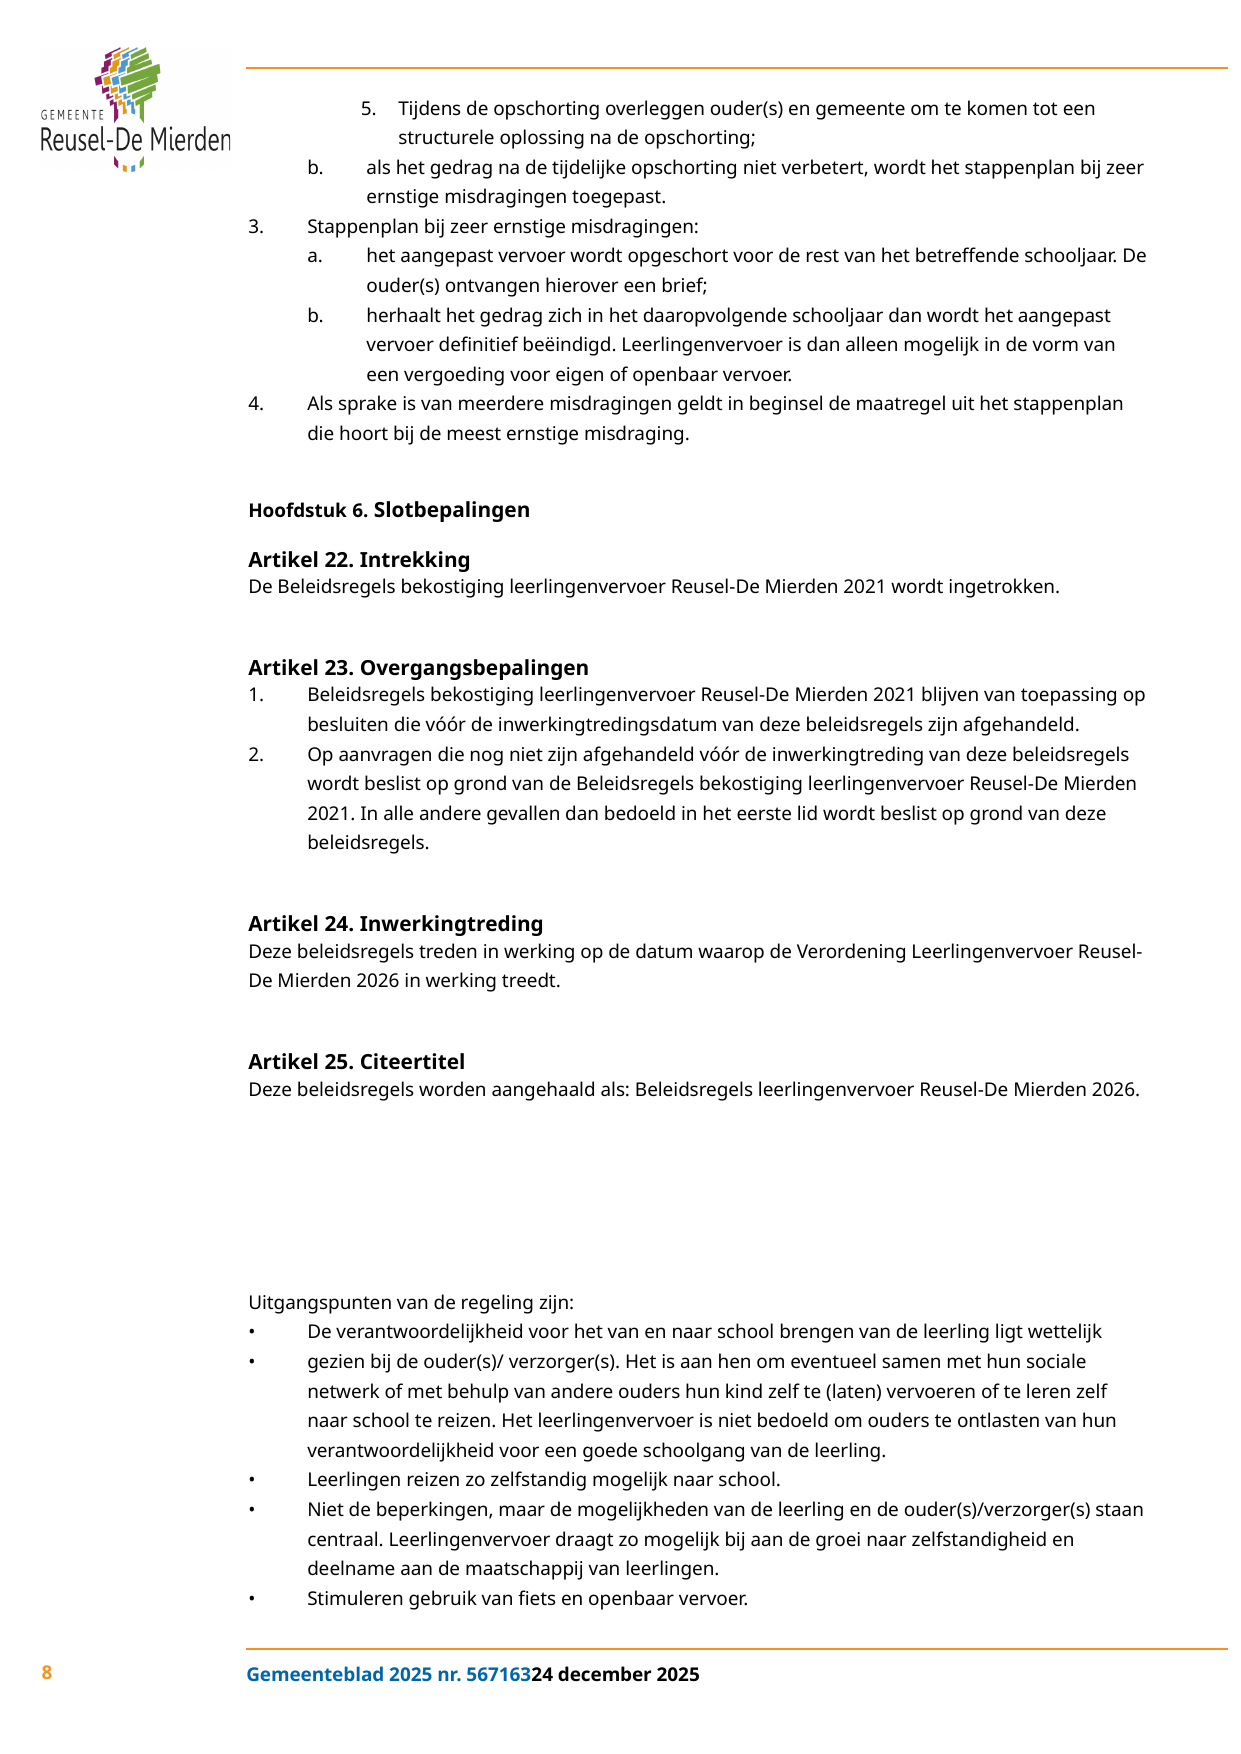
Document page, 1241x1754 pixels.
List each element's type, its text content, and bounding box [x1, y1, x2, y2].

list Op aanvragen die nog niet zijn afgehandeld vóór de inwerkingtreding van deze beleidsregels wordt beslist op grond van de Beleidsregels bekostiging leerlingenvervoer Reusel-De Mierden 2021. In alle andere gevallen dan bedoeld in het eerste lid wordt beslist op grond van deze beleidsregels. [248, 741, 1152, 855]
list Tijdens de opschorting overleggen ouder(s) en gemeente om te komen tot een structurele oplossing na de opschorting; [361, 95, 1152, 150]
list het aangepast vervoer wordt opgeschort voor de rest van het betreffende schooljaar. De ouder(s) ontvangen hierover een brief; [307, 243, 1152, 298]
list Leerlingen reizen zo zelfstandig mogelijk naar school. [248, 1467, 1152, 1492]
list herhaalt het gedrag zich in het daaropvolgende schooljaar dan wordt het aangepast vervoer definitief beëindigd. Leerlingenvervoer is dan alleen mogelijk in de vorm van een vergoeding voor eigen of openbaar vervoer. [307, 302, 1152, 387]
list Stappenplan bij zeer ernstige misdragingen: [248, 213, 1152, 239]
list Als sprake is van meerdere misdragingen geldt in beginsel de maatregel uit het stappenplan die hoort bij de meest ernstige misdraging. [248, 391, 1152, 446]
text Artikel 22. Intrekking [248, 545, 1152, 573]
list als het gedrag na de tijdelijke opschorting niet verbetert, wordt het stappenplan bij zeer ernstige misdragingen toegepast. [307, 154, 1152, 209]
list De verantwoordelijkheid voor het van en naar school brengen van de leerling ligt wettelijk [248, 1319, 1152, 1344]
text Artikel 24. Inwerkingtreding [248, 909, 1152, 938]
text Artikel 25. Citeertitel [248, 1047, 1152, 1076]
list gezien bij de ouder(s)/ verzorger(s). Het is aan hen om eventueel samen met hun sociale netwerk of met behulp van andere ouders hun kind zelf te (laten) vervoeren of te leren zelf naar school te reizen. Het leerlingenvervoer is niet bedoeld om ouders te ontlasten van hun verantwoordelijkheid voor een goede schoolgang van de leerling. [248, 1348, 1152, 1463]
list Stimuleren gebruik van fiets en openbaar vervoer. [248, 1585, 1152, 1611]
text Deze beleidsregels worden aangehaald als: Beleidsregels leerlingenvervoer Reusel-De Mierden 2026. [248, 1076, 1152, 1102]
text De Beleidsregels bekostiging leerlingenvervoer Reusel-De Mierden 2021 wordt ingetrokken. [248, 573, 1152, 599]
picture [41, 47, 231, 172]
list Niet de beperkingen, maar de mogelijkheden van de leerling en de ouder(s)/verzorger(s) staan centraal. Leerlingenvervoer draagt zo mogelijk bij aan de groei naar zelfstandigheid en deelname aan de maatschappij van leerlingen. [248, 1496, 1152, 1581]
text Uitgangspunten van de regeling zijn: [248, 1289, 1152, 1315]
text Hoofdstuk 6. Slotbepalingen [248, 495, 1152, 524]
list Beleidsregels bekostiging leerlingenvervoer Reusel-De Mierden 2021 blijven van toepassing op besluiten die vóór de inwerkingtredingsdatum van deze beleidsregels zijn afgehandeld. [248, 682, 1152, 737]
text Deze beleidsregels treden in werking op de datum waarop de Verordening Leerlingenvervoer Reusel-De Mierden 2026 in werking treedt. [248, 938, 1152, 993]
text Artikel 23. Overgangsbepalingen [248, 653, 1152, 682]
